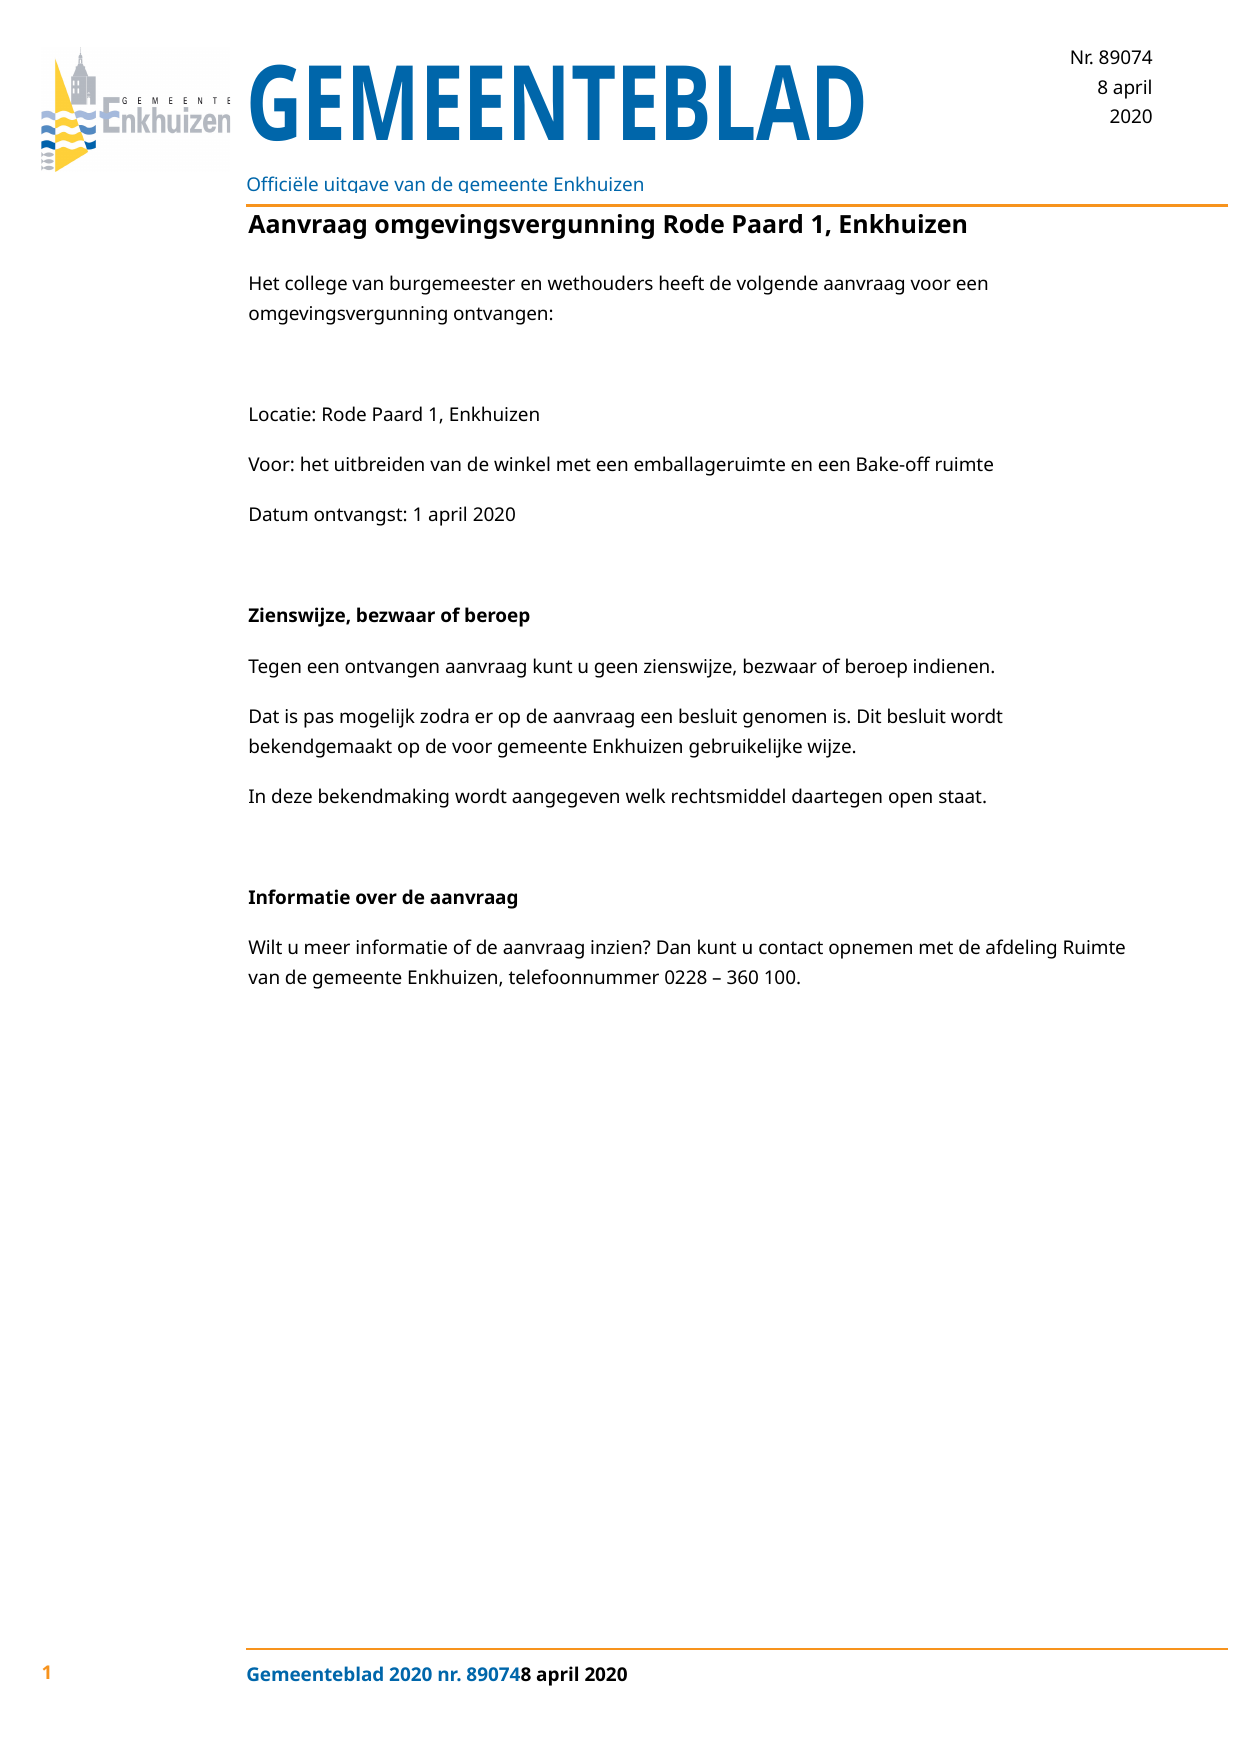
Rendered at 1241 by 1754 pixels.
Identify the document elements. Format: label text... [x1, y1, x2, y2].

text In deze bekendmaking wordt aangegeven welk rechtsmiddel daartegen open staat. [248, 783, 1152, 809]
text Voor: het uitbreiden van de winkel met een emballageruimte en een Bake-off ruimte [248, 451, 1152, 477]
text Datum ontvangst: 1 april 2020 [248, 502, 1152, 527]
text Het college van burgemeester en wethouders heeft de volgende aanvraag voor een omgevingsvergunning ontvangen: [248, 270, 1152, 326]
text Aanvraag omgevingsvergunning Rode Paard 1, Enkhuizen [248, 207, 1152, 241]
text Tegen een ontvangen aanvraag kunt u geen zienswijze, bezwaar of beroep indienen. [248, 653, 1152, 678]
text Wilt u meer informatie of de aanvraag inzien? Dan kunt u contact opnemen met de afdeling Ruimte van de gemeente Enkhuizen, telefoonnummer 0228 – 360 100. [248, 934, 1152, 990]
text Locatie: Rode Paard 1, Enkhuizen [248, 401, 1152, 426]
text Dat is pas mogelijk zodra er op de aanvraag een besluit genomen is. Dit besluit wordt bekendgemaakt op de voor gemeente Enkhuizen gebruikelijke wijze. [248, 703, 1152, 758]
text Zienswijze, bezwaar of beroep [248, 602, 1152, 628]
text Informatie over de aanvraag [248, 884, 1152, 910]
picture [41, 47, 231, 172]
